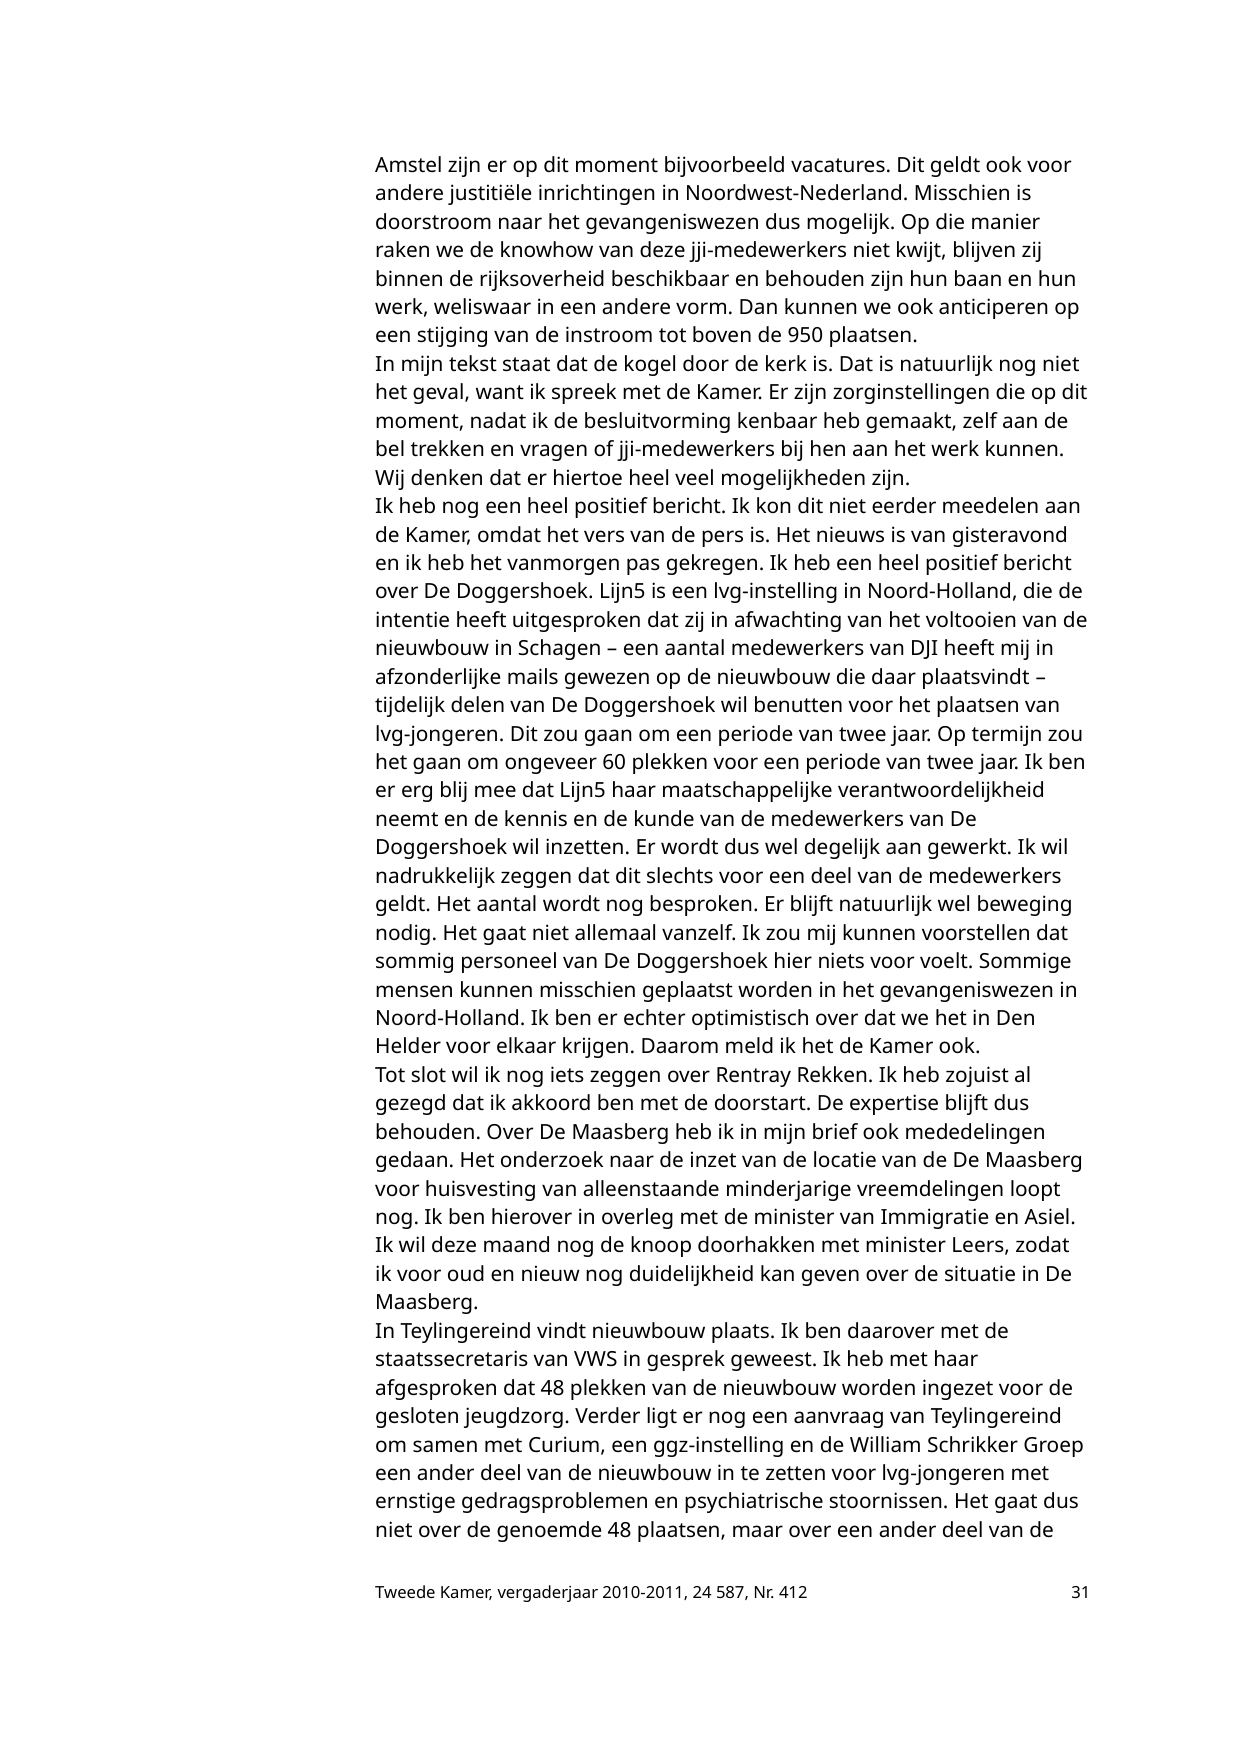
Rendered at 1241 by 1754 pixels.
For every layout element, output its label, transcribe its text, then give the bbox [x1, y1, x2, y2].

text Ik heb nog een heel positief bericht. Ik kon dit niet eerder meedelen aan de Kamer, omdat het vers van de pers is. Het nieuws is van gisteravond en ik heb het vanmorgen pas gekregen. Ik heb een heel positief bericht over De Doggershoek. Lijn5 is een lvg-instelling in Noord-Holland, die de intentie heeft uitgesproken dat zij in afwachting van het voltooien van de nieuwbouw in Schagen – een aantal medewerkers van DJI heeft mij in afzonderlijke mails gewezen op de nieuwbouw die daar plaatsvindt – tijdelijk delen van De Doggershoek wil benutten voor het plaatsen van lvg-jongeren. Dit zou gaan om een periode van twee jaar. Op termijn zou het gaan om ongeveer 60 plekken voor een periode van twee jaar. Ik ben er erg blij mee dat Lijn5 haar maatschappelijke verantwoordelijkheid neemt en de kennis en de kunde van de medewerkers van De Doggershoek wil inzetten. Er wordt dus wel degelijk aan gewerkt. Ik wil nadrukkelijk zeggen dat dit slechts voor een deel van de medewerkers geldt. Het aantal wordt nog besproken. Er blijft natuurlijk wel beweging nodig. Het gaat niet allemaal vanzelf. Ik zou mij kunnen voorstellen dat sommig personeel van De Doggershoek hier niets voor voelt. Sommige mensen kunnen misschien geplaatst worden in het gevangeniswezen in Noord-Holland. Ik ben er echter optimistisch over dat we het in Den Helder voor elkaar krijgen. Daarom meld ik het de Kamer ook. [375, 491, 1090, 1060]
text In mijn tekst staat dat de kogel door de kerk is. Dat is natuurlijk nog niet het geval, want ik spreek met de Kamer. Er zijn zorginstellingen die op dit moment, nadat ik de besluitvorming kenbaar heb gemaakt, zelf aan de bel trekken en vragen of jji-medewerkers bij hen aan het werk kunnen. Wij denken dat er hiertoe heel veel mogelijkheden zijn. [375, 349, 1090, 491]
text Amstel zijn er op dit moment bijvoorbeeld vacatures. Dit geldt ook voor andere justitiële inrichtingen in Noordwest-Nederland. Misschien is doorstroom naar het gevangeniswezen dus mogelijk. Op die manier raken we de knowhow van deze jji-medewerkers niet kwijt, blijven zij binnen de rijksoverheid beschikbaar en behouden zijn hun baan en hun werk, weliswaar in een andere vorm. Dan kunnen we ook anticiperen op een stijging van de instroom tot boven de 950 plaatsen. [375, 150, 1090, 349]
text In Teylingereind vindt nieuwbouw plaats. Ik ben daarover met de staatssecretaris van VWS in gesprek geweest. Ik heb met haar afgesproken dat 48 plekken van de nieuwbouw worden ingezet voor de gesloten jeugdzorg. Verder ligt er nog een aanvraag van Teylingereind om samen met Curium, een ggz-instelling en de William Schrikker Groep een ander deel van de nieuwbouw in te zetten voor lvg-jongeren met ernstige gedragsproblemen en psychiatrische stoornissen. Het gaat dus niet over de genoemde 48 plaatsen, maar over een ander deel van de [375, 1316, 1090, 1543]
text Tot slot wil ik nog iets zeggen over Rentray Rekken. Ik heb zojuist al gezegd dat ik akkoord ben met de doorstart. De expertise blijft dus behouden. Over De Maasberg heb ik in mijn brief ook mededelingen gedaan. Het onderzoek naar de inzet van de locatie van de De Maasberg voor huisvesting van alleenstaande minderjarige vreemdelingen loopt nog. Ik ben hierover in overleg met de minister van Immigratie en Asiel. Ik wil deze maand nog de knoop doorhakken met minister Leers, zodat ik voor oud en nieuw nog duidelijkheid kan geven over de situatie in De Maasberg. [375, 1060, 1090, 1316]
